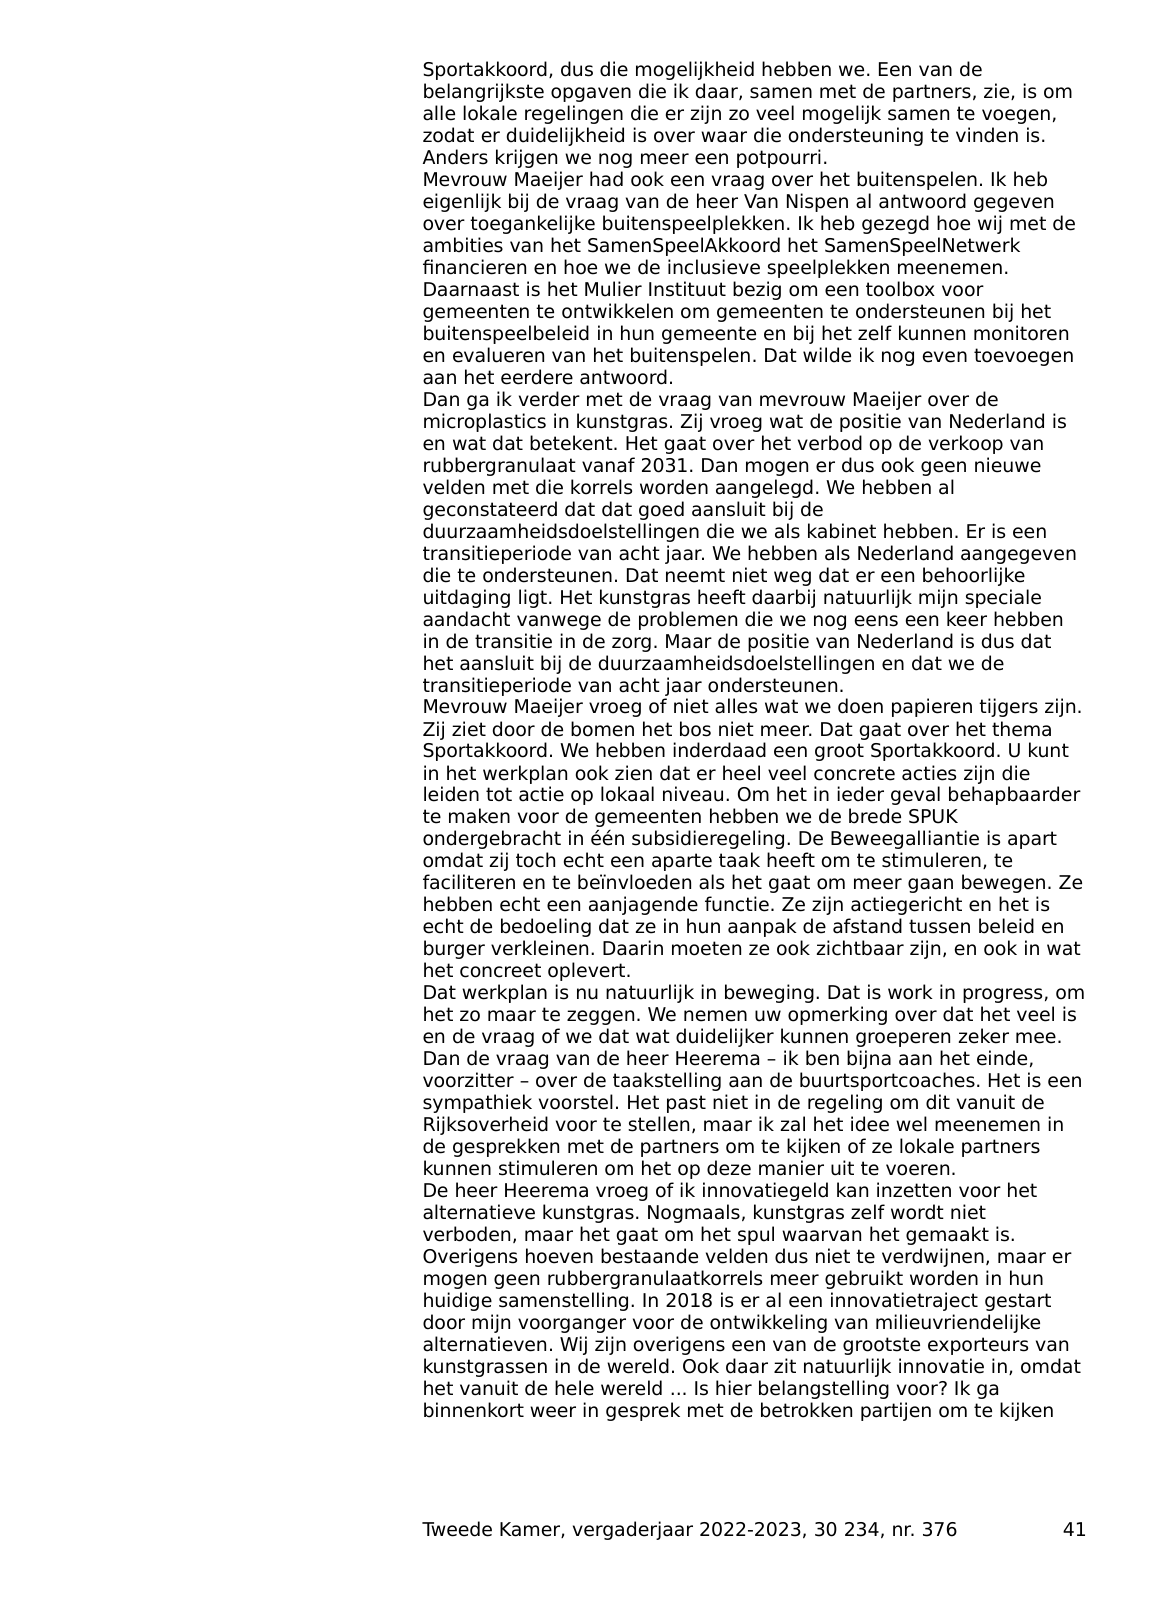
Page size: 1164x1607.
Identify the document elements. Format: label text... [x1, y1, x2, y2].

text Dan ga ik verder met de vraag van mevrouw Maeijer over de microplastics in kunstgras. Zij vroeg wat de positie van Nederland is en wat dat betekent. Het gaat over het verbod op de verkoop van rubbergranulaat vanaf 2031. Dan mogen er dus ook geen nieuwe velden met die korrels worden aangelegd. We hebben al geconstateerd dat dat goed aansluit bij de duurzaamheidsdoelstellingen die we als kabinet hebben. Er is een transitieperiode van acht jaar. We hebben als Nederland aangegeven die te ondersteunen. Dat neemt niet weg dat er een behoorlijke uitdaging ligt. Het kunstgras heeft daarbij natuurlijk mijn speciale aandacht vanwege de problemen die we nog eens een keer hebben in de transitie in de zorg. Maar de positie van Nederland is dus dat het aansluit bij de duurzaamheidsdoelstellingen en dat we de transitieperiode van acht jaar ondersteunen. [422, 389, 1087, 696]
text Sportakkoord, dus die mogelijkheid hebben we. Een van de belangrijkste opgaven die ik daar, samen met de partners, zie, is om alle lokale regelingen die er zijn zo veel mogelijk samen te voegen, zodat er duidelijkheid is over waar die ondersteuning te vinden is. Anders krijgen we nog meer een potpourri. [422, 59, 1087, 169]
text Dan de vraag van de heer Heerema – ik ben bijna aan het einde, voorzitter – over de taakstelling aan de buurtsportcoaches. Het is een sympathiek voorstel. Het past niet in de regeling om dit vanuit de Rijksoverheid voor te stellen, maar ik zal het idee wel meenemen in de gesprekken met de partners om te kijken of ze lokale partners kunnen stimuleren om het op deze manier uit te voeren. [422, 1048, 1087, 1180]
text Mevrouw Maeijer had ook een vraag over het buitenspelen. Ik heb eigenlijk bij de vraag van de heer Van Nispen al antwoord gegeven over toegankelijke buitenspeelplekken. Ik heb gezegd hoe wij met de ambities van het SamenSpeelAkkoord het SamenSpeelNetwerk financieren en hoe we de inclusieve speelplekken meenemen. Daarnaast is het Mulier Instituut bezig om een toolbox voor gemeenten te ontwikkelen om gemeenten te ondersteunen bij het buitenspeelbeleid in hun gemeente en bij het zelf kunnen monitoren en evalueren van het buitenspelen. Dat wilde ik nog even toevoegen aan het eerdere antwoord. [422, 169, 1087, 389]
text De heer Heerema vroeg of ik innovatiegeld kan inzetten voor het alternatieve kunstgras. Nogmaals, kunstgras zelf wordt niet verboden, maar het gaat om het spul waarvan het gemaakt is. Overigens hoeven bestaande velden dus niet te verdwijnen, maar er mogen geen rubbergranulaatkorrels meer gebruikt worden in hun huidige samenstelling. In 2018 is er al een innovatietraject gestart door mijn voorganger voor de ontwikkeling van milieuvriendelijke alternatieven. Wij zijn overigens een van de grootste exporteurs van kunstgrassen in de wereld. Ook daar zit natuurlijk innovatie in, omdat het vanuit de hele wereld ... Is hier belangstelling voor? Ik ga binnenkort weer in gesprek met de betrokken partijen om te kijken [422, 1180, 1087, 1422]
text Mevrouw Maeijer vroeg of niet alles wat we doen papieren tijgers zijn. Zij ziet door de bomen het bos niet meer. Dat gaat over het thema Sportakkoord. We hebben inderdaad een groot Sportakkoord. U kunt in het werkplan ook zien dat er heel veel concrete acties zijn die leiden tot actie op lokaal niveau. Om het in ieder geval behapbaarder te maken voor de gemeenten hebben we de brede SPUK ondergebracht in één subsidieregeling. De Beweegalliantie is apart omdat zij toch echt een aparte taak heeft om te stimuleren, te faciliteren en te beïnvloeden als het gaat om meer gaan bewegen. Ze hebben echt een aanjagende functie. Ze zijn actiegericht en het is echt de bedoeling dat ze in hun aanpak de afstand tussen beleid en burger verkleinen. Daarin moeten ze ook zichtbaar zijn, en ook in wat het concreet oplevert. [422, 696, 1087, 982]
text Dat werkplan is nu natuurlijk in beweging. Dat is work in progress, om het zo maar te zeggen. We nemen uw opmerking over dat het veel is en de vraag of we dat wat duidelijker kunnen groeperen zeker mee. [422, 982, 1087, 1048]
